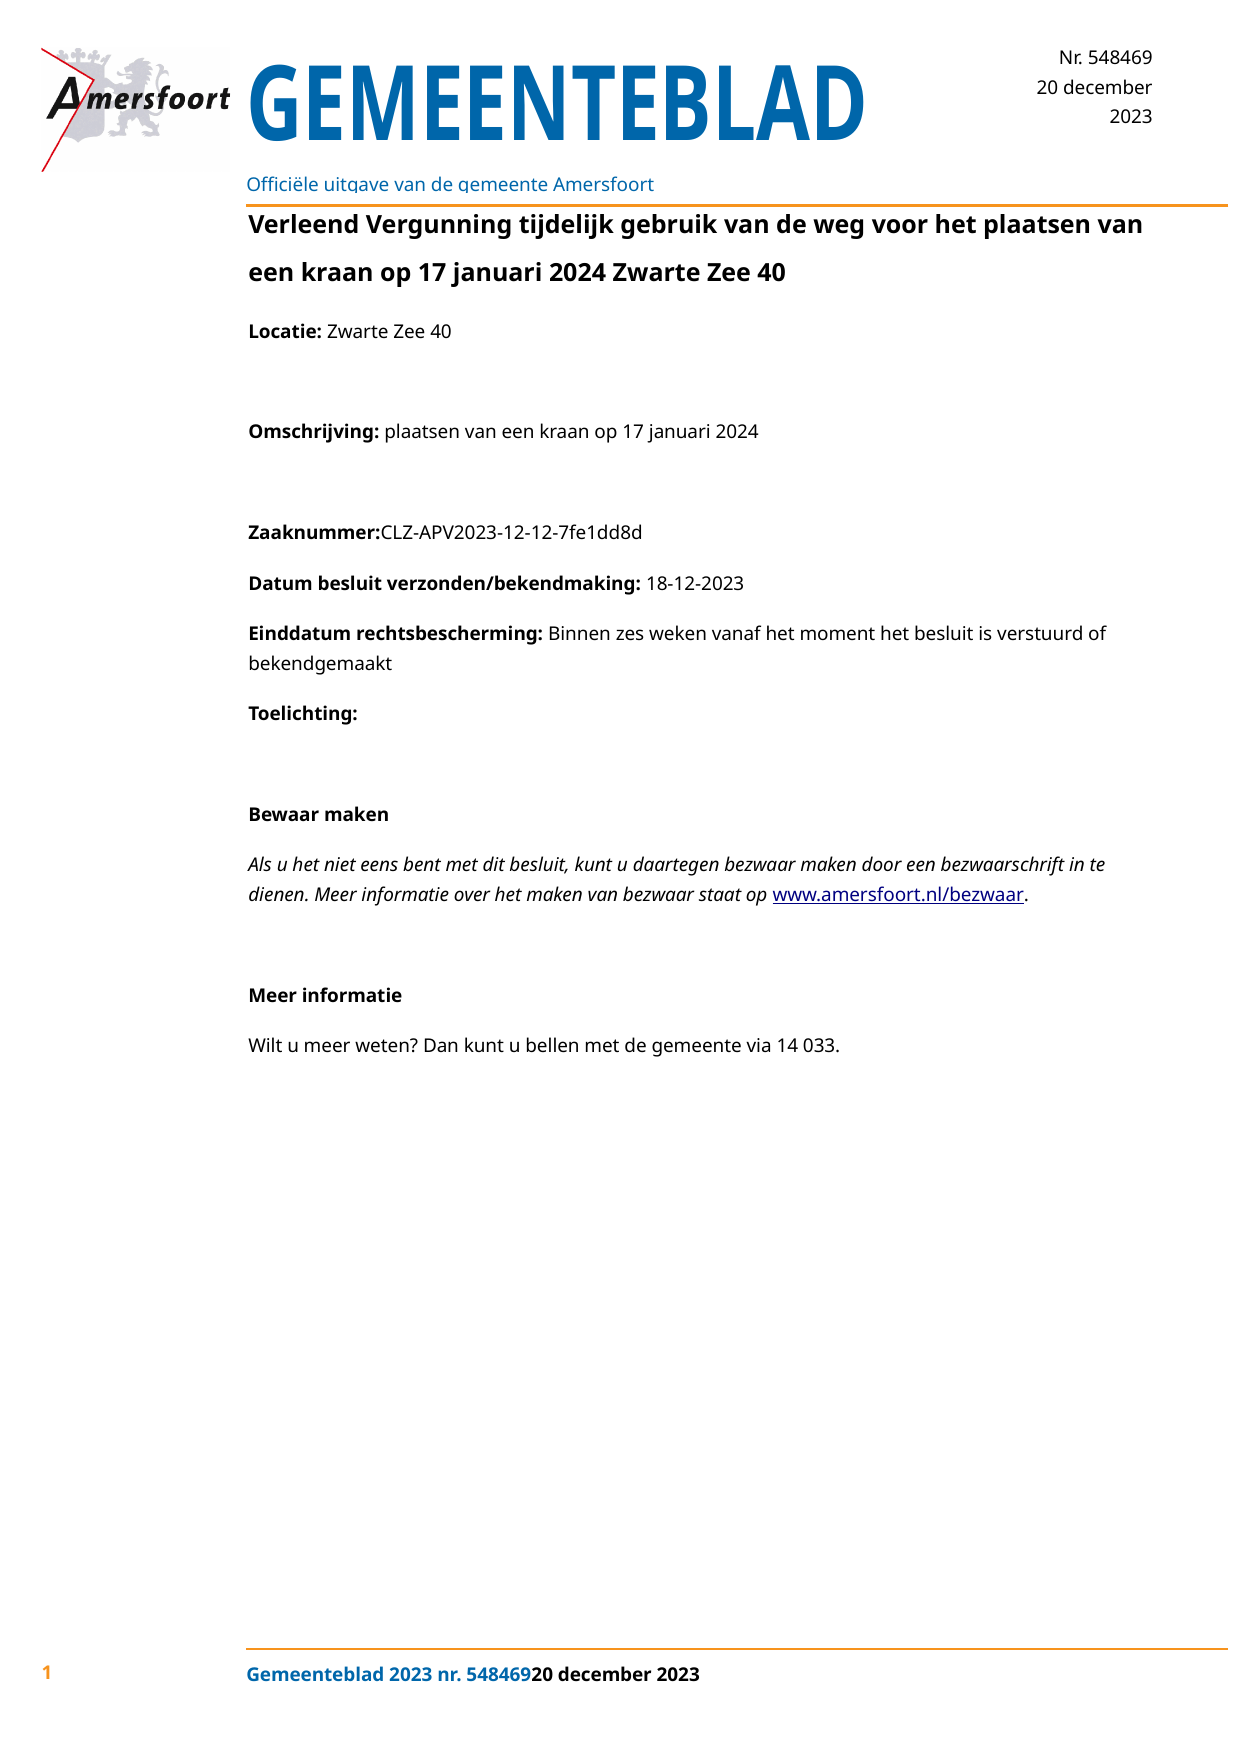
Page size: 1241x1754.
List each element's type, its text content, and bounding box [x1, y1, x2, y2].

picture [41, 47, 231, 172]
text Meer informatie [248, 982, 1152, 1008]
text Toelichting: [248, 700, 1152, 726]
text Locatie: Zwarte Zee 40 [248, 318, 1152, 344]
text Einddatum rechtsbescherming: Binnen zes weken vanaf het moment het besluit is verstuurd of bekendgemaakt [248, 620, 1152, 676]
text Wilt u meer weten? Dan kunt u bellen met de gemeente via 14 033. [248, 1032, 1152, 1058]
text Datum besluit verzonden/bekendmaking: 18-12-2023 [248, 570, 1152, 596]
text Zaaknummer:CLZ-APV2023-12-12-7fe1dd8d [248, 519, 1152, 545]
text Als u het niet eens bent met dit besluit, kunt u daartegen bezwaar maken door een bezwaarschrift in te dienen. Meer informatie over het maken van bezwaar staat op www.amersfoort.nl/bezwaar. [248, 852, 1152, 907]
text Bewaar maken [248, 801, 1152, 827]
text Omschrijving: plaatsen van een kraan op 17 januari 2024 [248, 419, 1152, 444]
text Verleend Vergunning tijdelijk gebruik van de weg voor het plaatsen van een kraan op 17 januari 2024 Zwarte Zee 40 [248, 207, 1152, 288]
